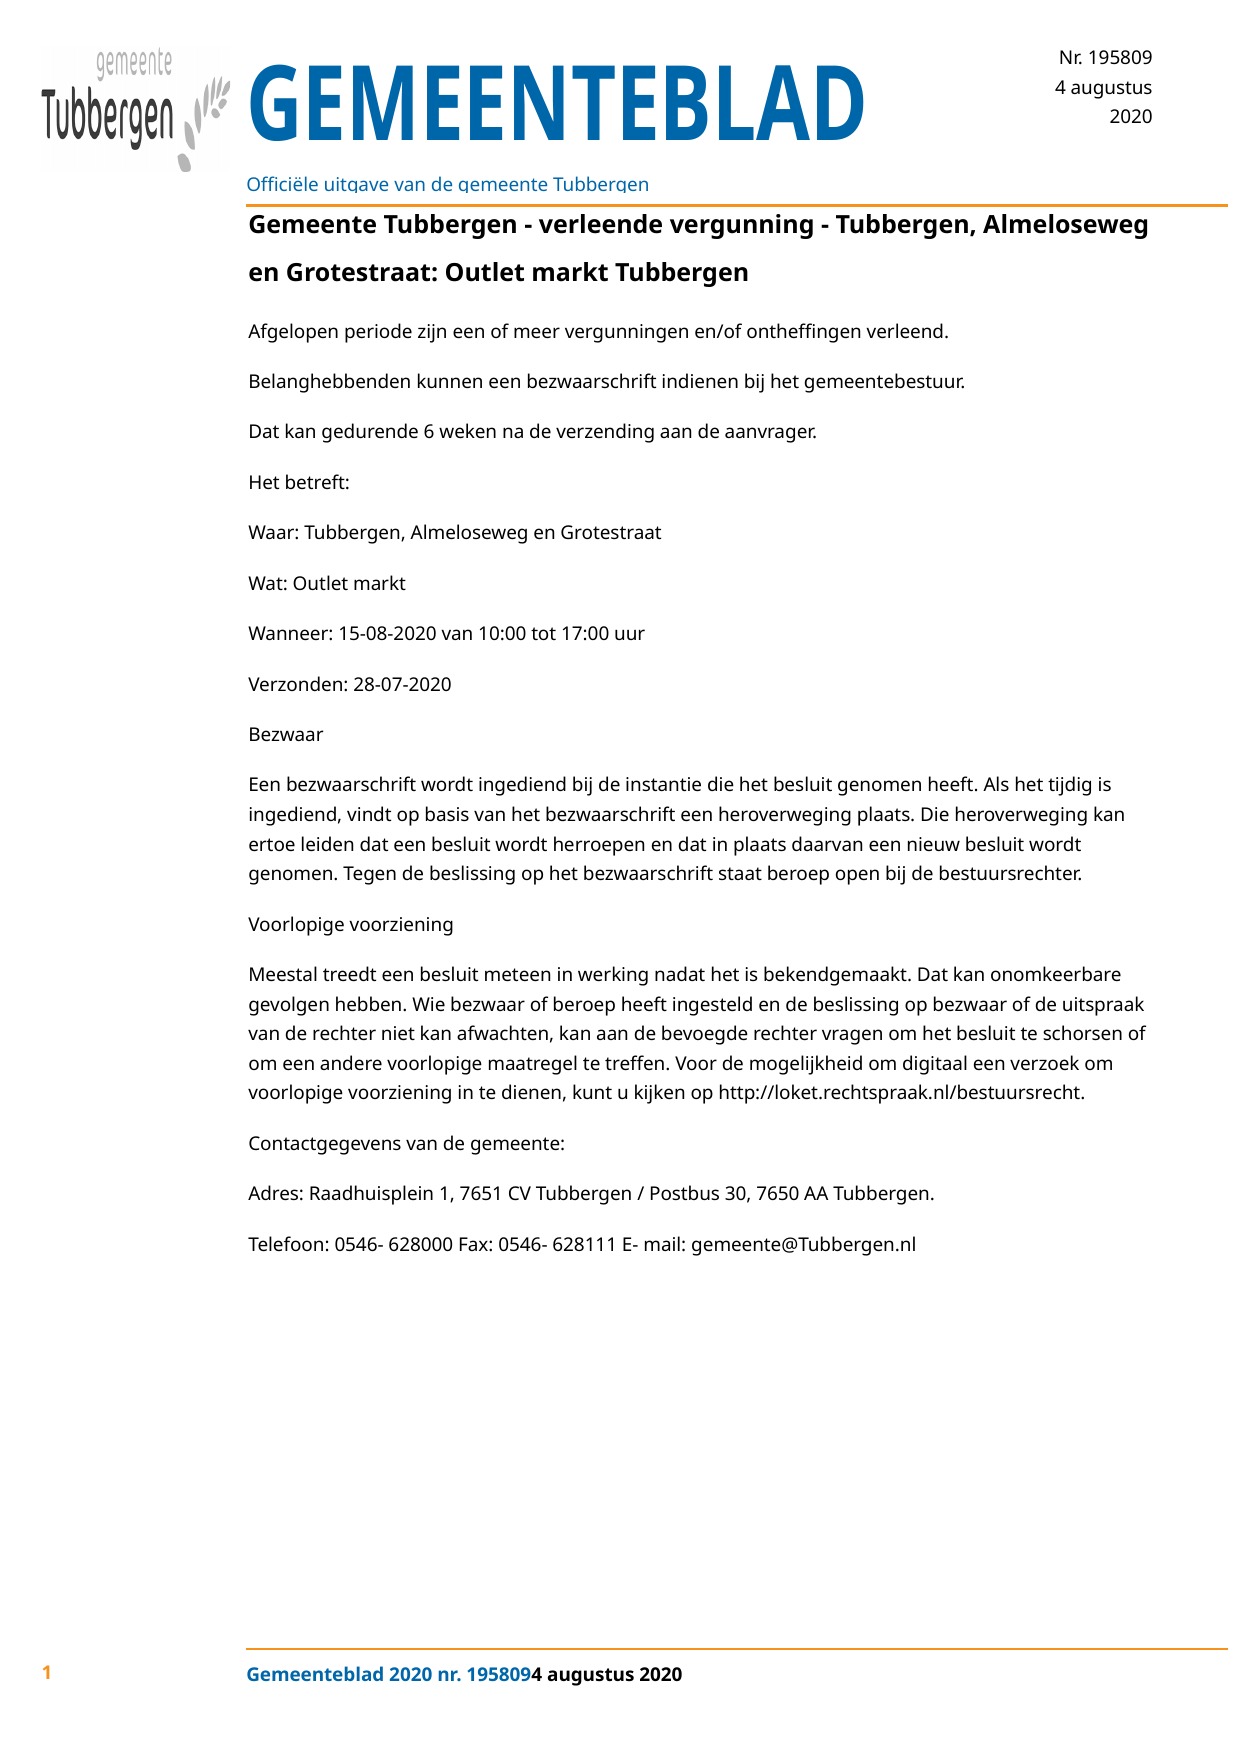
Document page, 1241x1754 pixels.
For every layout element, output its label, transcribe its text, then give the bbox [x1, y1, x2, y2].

text Wanneer: 15-08-2020 van 10:00 tot 17:00 uur [248, 620, 1152, 646]
text Contactgegevens van de gemeente: [248, 1130, 1152, 1156]
text Telefoon: 0546- 628000 Fax: 0546- 628111 E- mail: gemeente@Tubbergen.nl [248, 1231, 1152, 1257]
text Meestal treedt een besluit meteen in werking nadat het is bekendgemaakt. Dat kan onomkeerbare gevolgen hebben. Wie bezwaar of beroep heeft ingesteld en de beslissing op bezwaar of de uitspraak van de rechter niet kan afwachten, kan aan de bevoegde rechter vragen om het besluit te schorsen of om een andere voorlopige maatregel te treffen. Voor de mogelijkheid om digitaal een verzoek om voorlopige voorziening in te dienen, kunt u kijken op http://loket.rechtspraak.nl/bestuursrecht. [248, 961, 1152, 1105]
text Belanghebbenden kunnen een bezwaarschrift indienen bij het gemeentebestuur. [248, 368, 1152, 394]
text Voorlopige voorziening [248, 911, 1152, 937]
text Het betreft: [248, 469, 1152, 495]
text Afgelopen periode zijn een of meer vergunningen en/of ontheffingen verleend. [248, 318, 1152, 344]
text Gemeente Tubbergen - verleende vergunning - Tubbergen, Almeloseweg en Grotestraat: Outlet markt Tubbergen [248, 207, 1152, 288]
text Verzonden: 28-07-2020 [248, 671, 1152, 697]
text Wat: Outlet markt [248, 570, 1152, 596]
text Dat kan gedurende 6 weken na de verzending aan de aanvrager. [248, 419, 1152, 444]
picture [41, 47, 231, 172]
text Waar: Tubbergen, Almeloseweg en Grotestraat [248, 519, 1152, 545]
text Bezwaar [248, 721, 1152, 747]
text Adres: Raadhuisplein 1, 7651 CV Tubbergen / Postbus 30, 7650 AA Tubbergen. [248, 1180, 1152, 1206]
text Een bezwaarschrift wordt ingediend bij de instantie die het besluit genomen heeft. Als het tijdig is ingediend, vindt op basis van het bezwaarschrift een heroverweging plaats. Die heroverweging kan ertoe leiden dat een besluit wordt herroepen en dat in plaats daarvan een nieuw besluit wordt genomen. Tegen de beslissing op het bezwaarschrift staat beroep open bij de bestuursrechter. [248, 772, 1152, 886]
